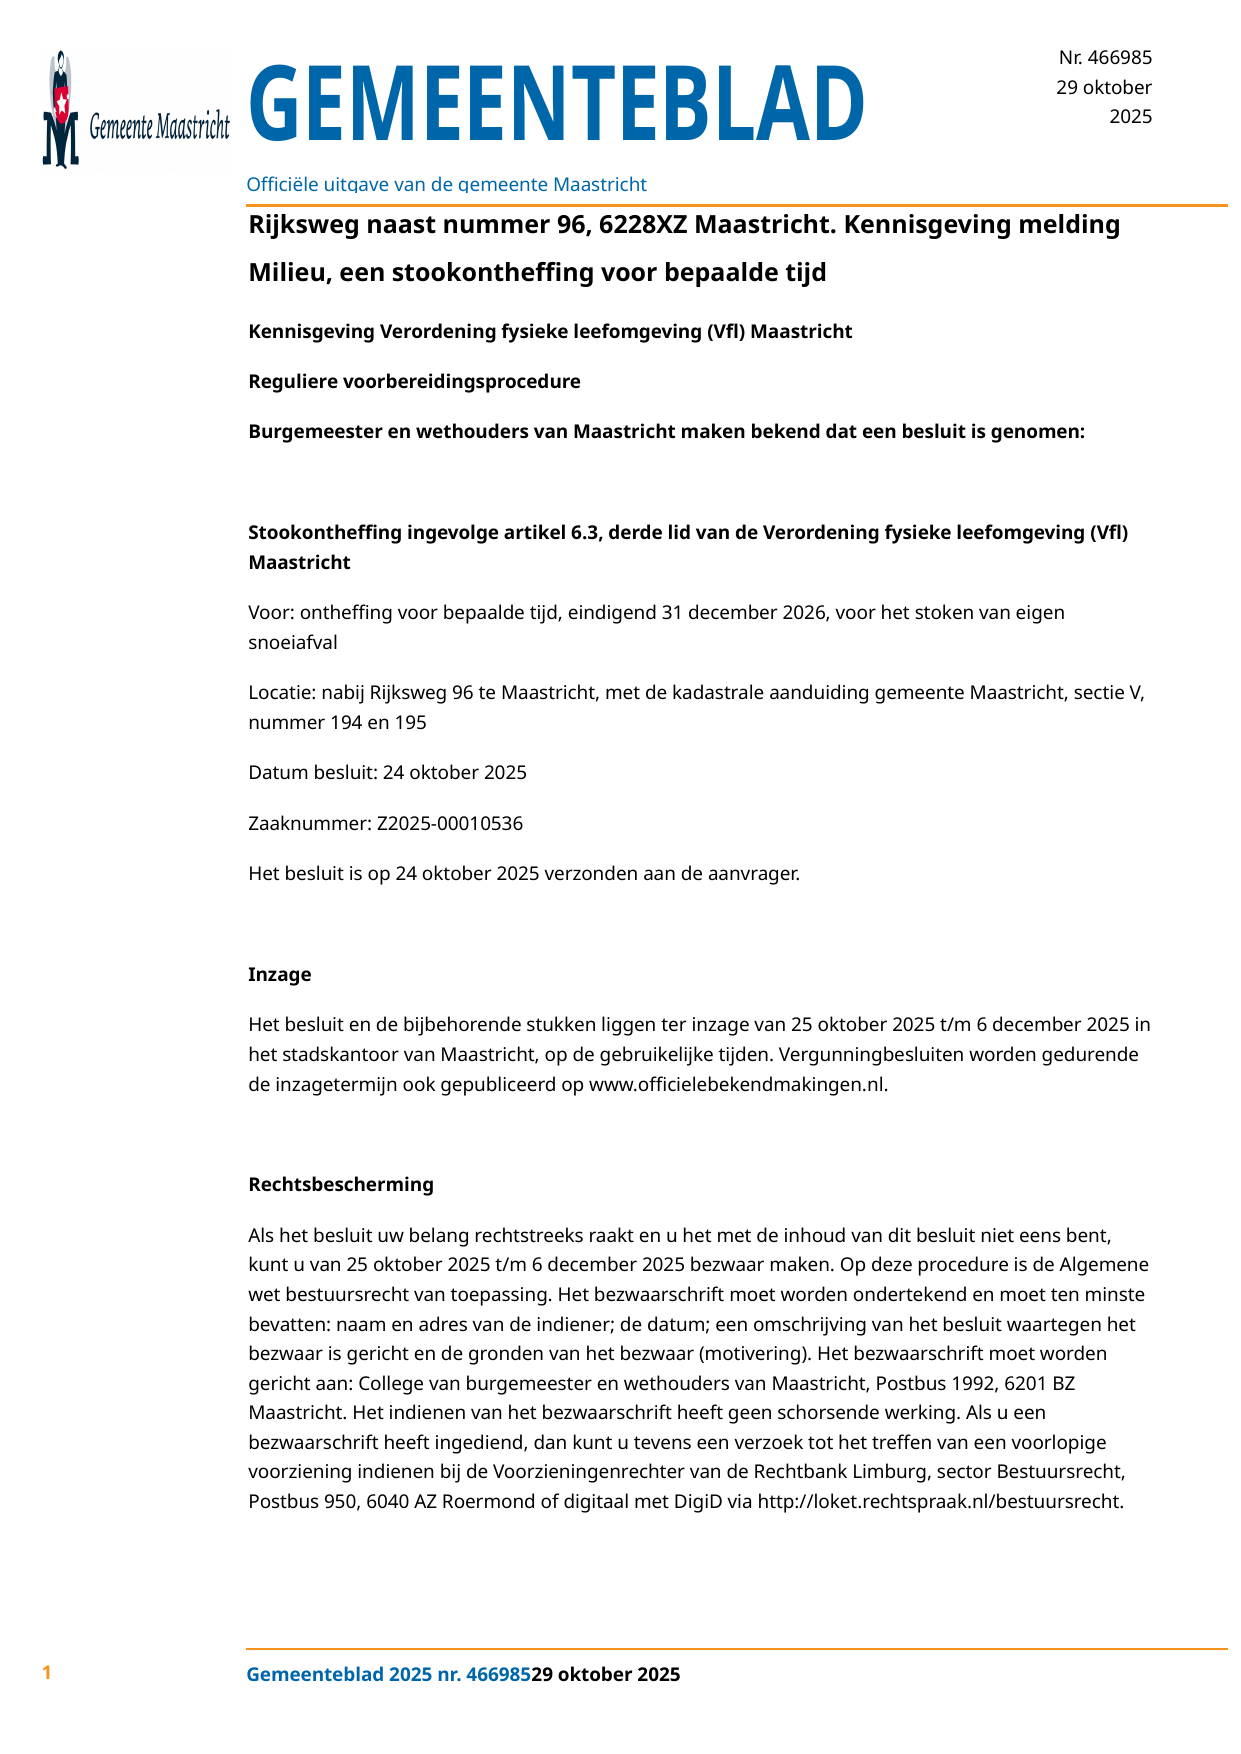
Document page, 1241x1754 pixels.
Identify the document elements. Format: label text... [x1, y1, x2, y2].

picture [41, 47, 231, 172]
text Burgemeester en wethouders van Maastricht maken bekend dat een besluit is genomen: [248, 419, 1152, 444]
text Locatie: nabij Rijksweg 96 te Maastricht, met de kadastrale aanduiding gemeente Maastricht, sectie V, nummer 194 en 195 [248, 679, 1152, 735]
text Kennisgeving Verordening fysieke leefomgeving (Vfl) Maastricht [248, 318, 1152, 344]
text Stookontheffing ingevolge artikel 6.3, derde lid van de Verordening fysieke leefomgeving (Vfl) Maastricht [248, 519, 1152, 575]
text Zaaknummer: Z2025-00010536 [248, 810, 1152, 836]
text Als het besluit uw belang rechtstreeks raakt en u het met de inhoud van dit besluit niet eens bent, kunt u van 25 oktober 2025 t/m 6 december 2025 bezwaar maken. Op deze procedure is de Algemene wet bestuursrecht van toepassing. Het bezwaarschrift moet worden ondertekend en moet ten minste bevatten: naam en adres van de indiener; de datum; een omschrijving van het besluit waartegen het bezwaar is gericht en de gronden van het bezwaar (motivering). Het bezwaarschrift moet worden gericht aan: College van burgemeester en wethouders van Maastricht, Postbus 1992, 6201 BZ Maastricht. Het indienen van het bezwaarschrift heeft geen schorsende werking. Als u een bezwaarschrift heeft ingediend, dan kunt u tevens een verzoek tot het treffen van een voorlopige voorziening indienen bij de Voorzieningenrechter van de Rechtbank Limburg, sector Bestuursrecht, Postbus 950, 6040 AZ Roermond of digitaal met DigiD via http://loket.rechtspraak.nl/bestuursrecht. [248, 1222, 1152, 1514]
text Rijksweg naast nummer 96, 6228XZ Maastricht. Kennisgeving melding Milieu, een stookontheffing voor bepaalde tijd [248, 207, 1152, 288]
text Voor: ontheffing voor bepaalde tijd, eindigend 31 december 2026, voor het stoken van eigen snoeiafval [248, 599, 1152, 655]
text Datum besluit: 24 oktober 2025 [248, 759, 1152, 785]
text Het besluit is op 24 oktober 2025 verzonden aan de aanvrager. [248, 860, 1152, 886]
text Inzage [248, 961, 1152, 987]
text Het besluit en de bijbehorende stukken liggen ter inzage van 25 oktober 2025 t/m 6 december 2025 in het stadskantoor van Maastricht, op de gebruikelijke tijden. Vergunningbesluiten worden gedurende de inzagetermijn ook gepubliceerd op www.officielebekendmakingen.nl. [248, 1012, 1152, 1097]
text Rechtsbescherming [248, 1172, 1152, 1197]
text Reguliere voorbereidingsprocedure [248, 368, 1152, 394]
